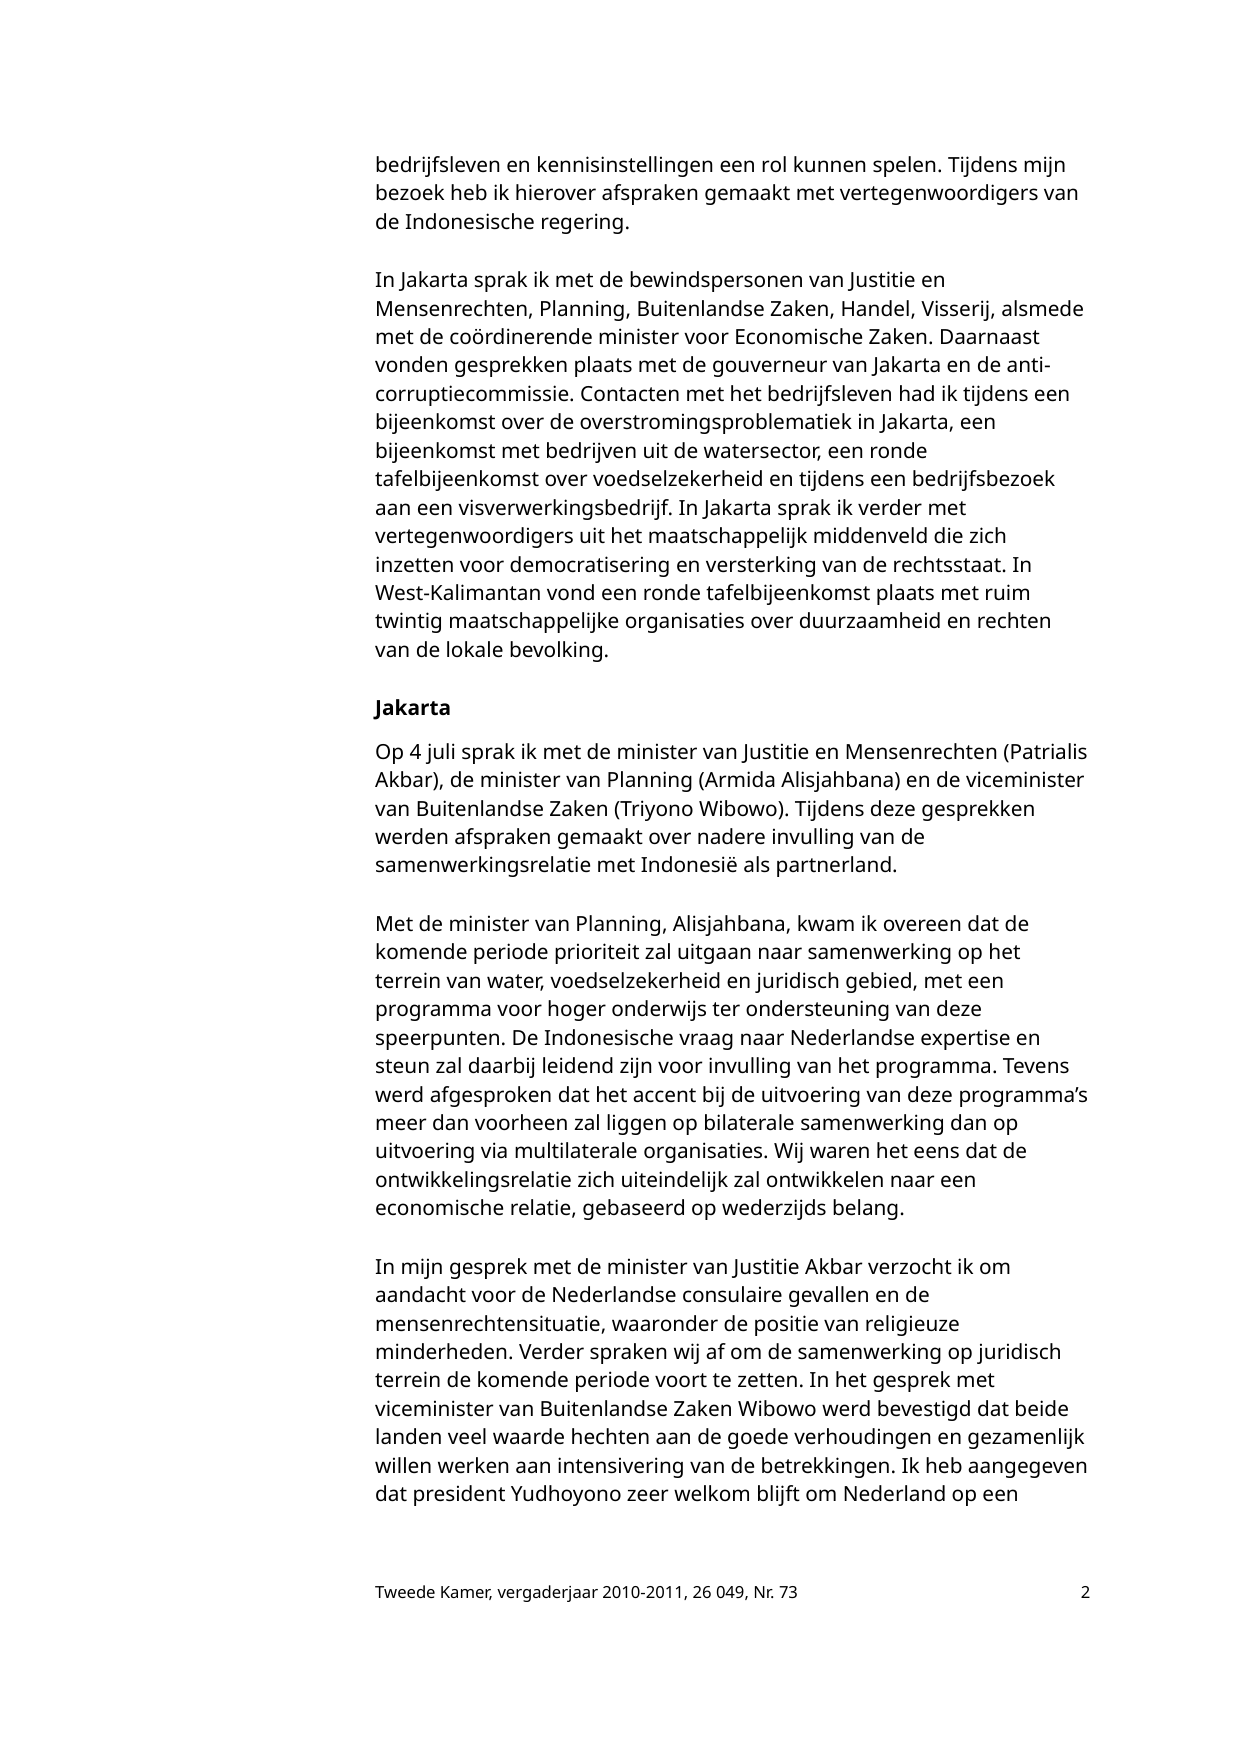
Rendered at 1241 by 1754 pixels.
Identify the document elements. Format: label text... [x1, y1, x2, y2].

text In mijn gesprek met de minister van Justitie Akbar verzocht ik om aandacht voor de Nederlandse consulaire gevallen en de mensenrechtensituatie, waaronder de positie van religieuze minderheden. Verder spraken wij af om de samenwerking op juridisch terrein de komende periode voort te zetten. In het gesprek met viceminister van Buitenlandse Zaken Wibowo werd bevestigd dat beide landen veel waarde hechten aan de goede verhoudingen en gezamenlijk willen werken aan intensivering van de betrekkingen. Ik heb aangegeven dat president Yudhoyono zeer welkom blijft om Nederland op een [375, 1252, 1090, 1508]
text bedrijfsleven en kennisinstellingen een rol kunnen spelen. Tijdens mijn bezoek heb ik hierover afspraken gemaakt met vertegenwoordigers van de Indonesische regering. [375, 150, 1090, 235]
text In Jakarta sprak ik met de bewindspersonen van Justitie en Mensenrechten, Planning, Buitenlandse Zaken, Handel, Visserij, alsmede met de coördinerende minister voor Economische Zaken. Daarnaast vonden gesprekken plaats met de gouverneur van Jakarta en de anti-corruptiecommissie. Contacten met het bedrijfsleven had ik tijdens een bijeenkomst over de overstromingsproblematiek in Jakarta, een bijeenkomst met bedrijven uit de watersector, een ronde tafelbijeenkomst over voedselzekerheid en tijdens een bedrijfsbezoek aan een visverwerkingsbedrijf. In Jakarta sprak ik verder met vertegenwoordigers uit het maatschappelijk middenveld die zich inzetten voor democratisering en versterking van de rechtsstaat. In West-Kalimantan vond een ronde tafelbijeenkomst plaats met ruim twintig maatschappelijke organisaties over duurzaamheid en rechten van de lokale bevolking. [375, 265, 1090, 663]
text Jakarta [375, 693, 1090, 722]
text Met de minister van Planning, Alisjahbana, kwam ik overeen dat de komende periode prioriteit zal uitgaan naar samenwerking op het terrein van water, voedselzekerheid en juridisch gebied, met een programma voor hoger onderwijs ter ondersteuning van deze speerpunten. De Indonesische vraag naar Nederlandse expertise en steun zal daarbij leidend zijn voor invulling van het programma. Tevens werd afgesproken dat het accent bij de uitvoering van deze programma’s meer dan voorheen zal liggen op bilaterale samenwerking dan op uitvoering via multilaterale organisaties. Wij waren het eens dat de ontwikkelingsrelatie zich uiteindelijk zal ontwikkelen naar een economische relatie, gebaseerd op wederzijds belang. [375, 909, 1090, 1222]
text Op 4 juli sprak ik met de minister van Justitie en Mensenrechten (Patrialis Akbar), de minister van Planning (Armida Alisjahbana) en de viceminister van Buitenlandse Zaken (Triyono Wibowo). Tijdens deze gesprekken werden afspraken gemaakt over nadere invulling van de samenwerkingsrelatie met Indonesië als partnerland. [375, 737, 1090, 879]
